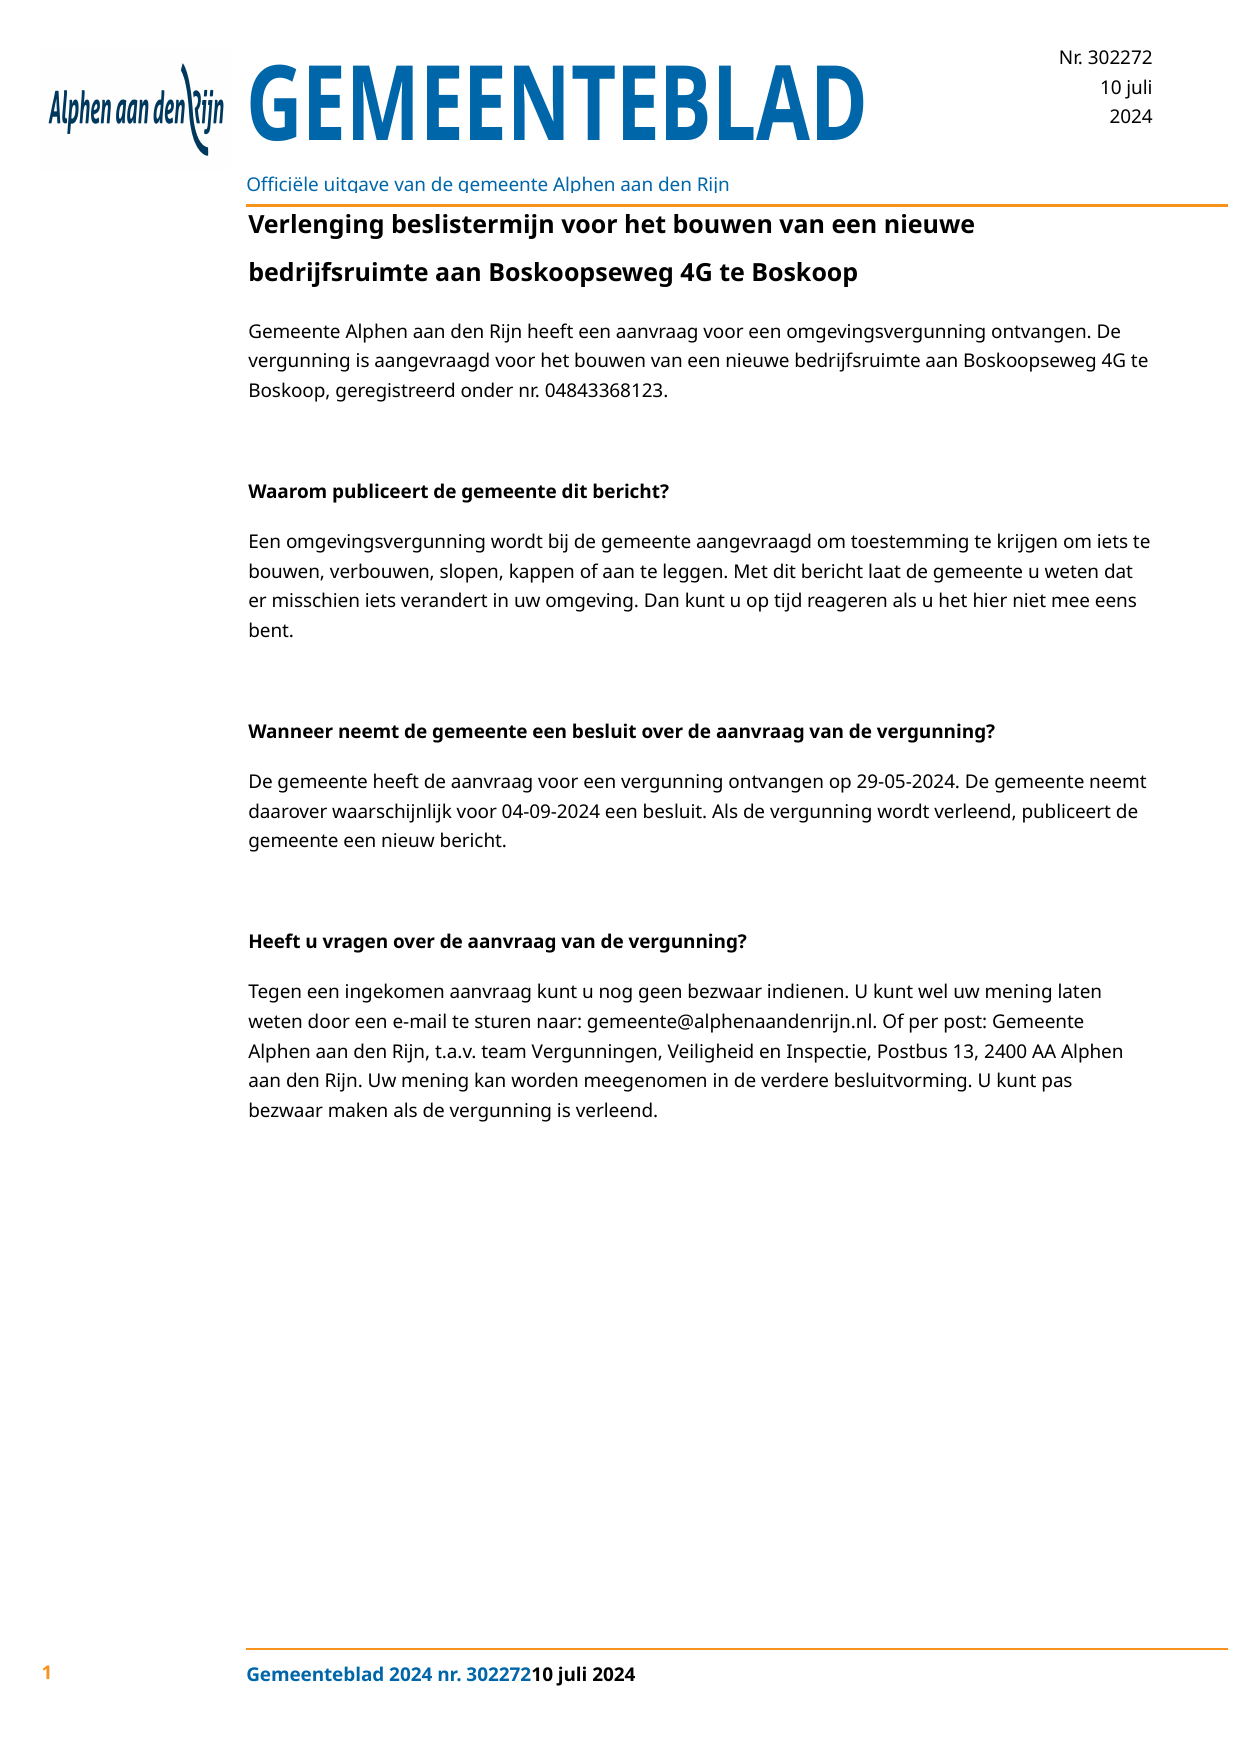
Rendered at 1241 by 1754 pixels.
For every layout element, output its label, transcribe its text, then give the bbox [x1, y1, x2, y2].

text Waarom publiceert de gemeente dit bericht? [248, 478, 1152, 504]
picture [41, 47, 231, 172]
text De gemeente heeft de aanvraag voor een vergunning ontvangen op 29-05-2024. De gemeente neemt daarover waarschijnlijk voor 04-09-2024 een besluit. Als de vergunning wordt verleend, publiceert de gemeente een nieuw bericht. [248, 768, 1152, 853]
text Gemeente Alphen aan den Rijn heeft een aanvraag voor een omgevingsvergunning ontvangen. De vergunning is aangevraagd voor het bouwen van een nieuwe bedrijfsruimte aan Boskoopseweg 4G te Boskoop, geregistreerd onder nr. 04843368123. [248, 318, 1152, 403]
text Tegen een ingekomen aanvraag kunt u nog geen bezwaar indienen. U kunt wel uw mening laten weten door een e-mail te sturen naar: gemeente@alphenaandenrijn.nl. Of per post: Gemeente Alphen aan den Rijn, t.a.v. team Vergunningen, Veiligheid en Inspectie, Postbus 13, 2400 AA Alphen aan den Rijn. Uw mening kan worden meegenomen in de verdere besluitvorming. U kunt pas bezwaar maken als de vergunning is verleend. [248, 979, 1152, 1123]
text Wanneer neemt de gemeente een besluit over de aanvraag van de vergunning? [248, 718, 1152, 744]
text Een omgevingsvergunning wordt bij de gemeente aangevraagd om toestemming te krijgen om iets te bouwen, verbouwen, slopen, kappen of aan te leggen. Met dit bericht laat de gemeente u weten dat er misschien iets verandert in uw omgeving. Dan kunt u op tijd reageren als u het hier niet mee eens bent. [248, 528, 1152, 643]
text Heeft u vragen over de aanvraag van de vergunning? [248, 928, 1152, 954]
text Verlenging beslistermijn voor het bouwen van een nieuwe bedrijfsruimte aan Boskoopseweg 4G te Boskoop [248, 207, 1152, 288]
